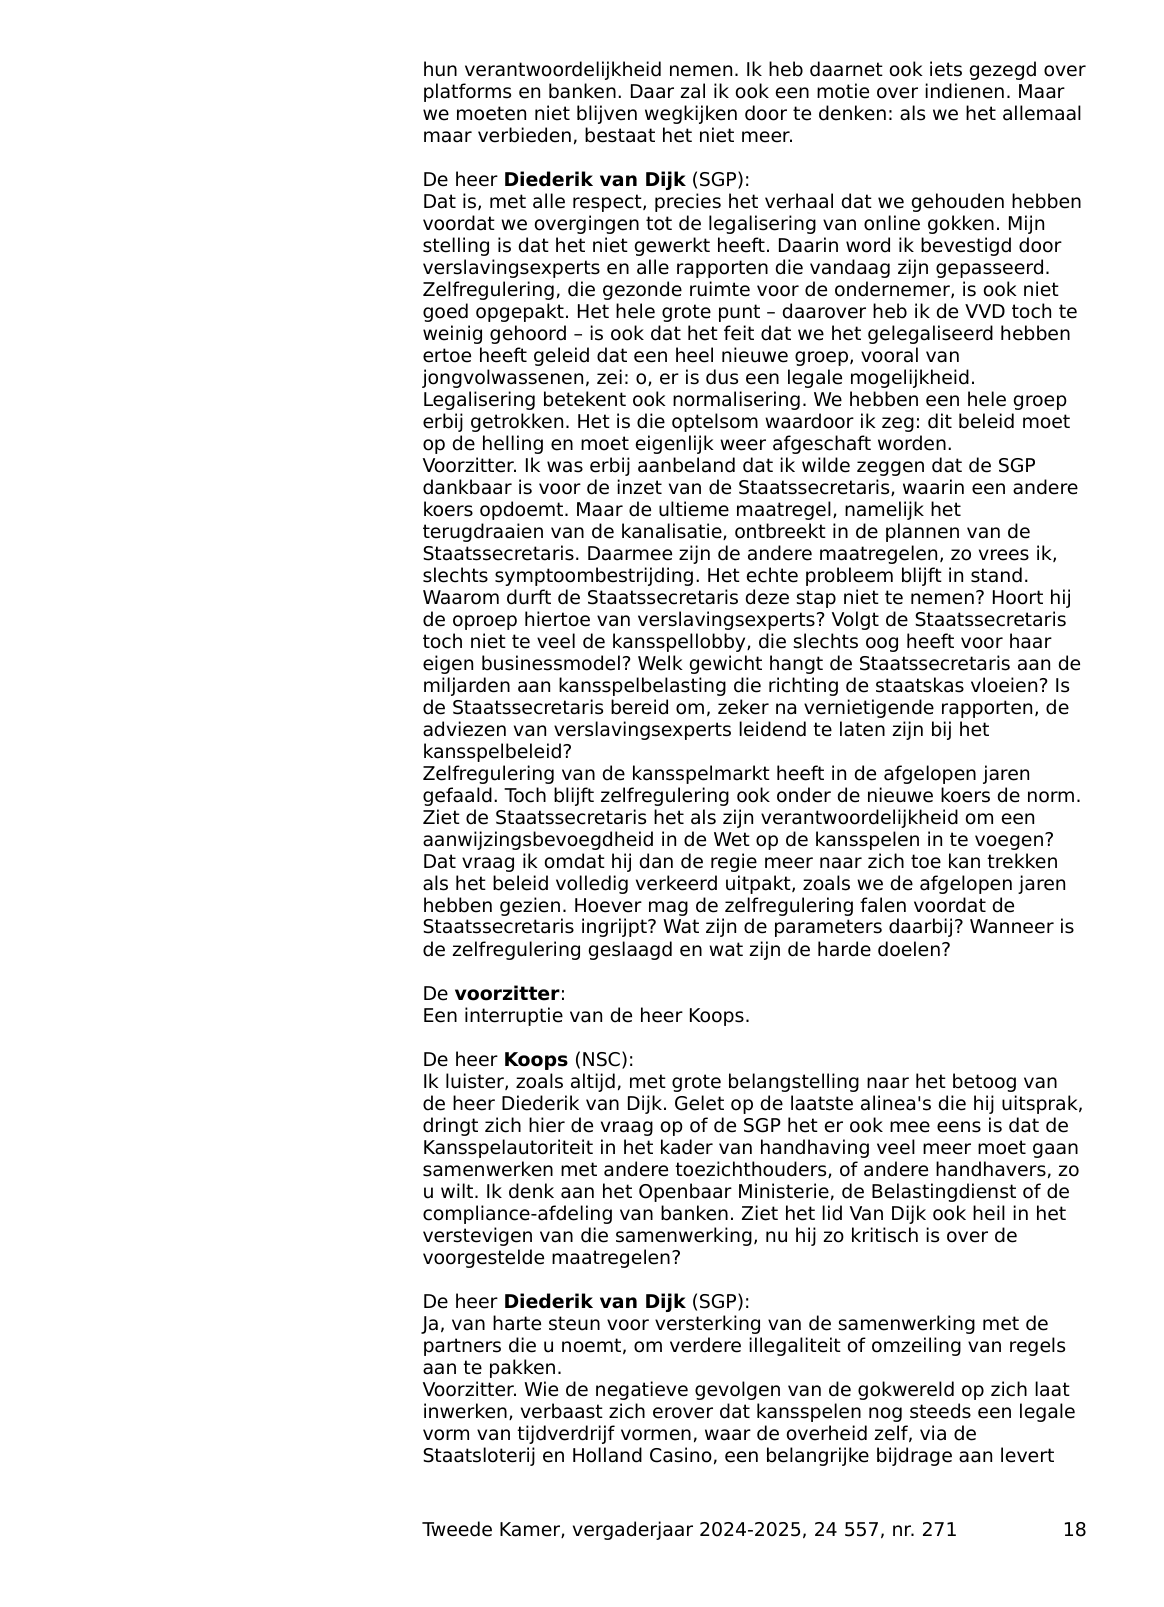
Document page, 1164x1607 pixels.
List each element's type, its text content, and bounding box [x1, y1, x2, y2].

text hun verantwoordelijkheid nemen. Ik heb daarnet ook iets gezegd over platforms en banken. Daar zal ik ook een motie over indienen. Maar we moeten niet blijven wegkijken door te denken: als we het allemaal maar verbieden, bestaat het niet meer. [422, 59, 1087, 147]
text Een interruptie van de heer Koops. [422, 1004, 1087, 1027]
text Voorzitter. Wie de negatieve gevolgen van de gokwereld op zich laat inwerken, verbaast zich erover dat kansspelen nog steeds een legale vorm van tijdverdrijf vormen, waar de overheid zelf, via de Staatsloterij en Holland Casino, een belangrijke bijdrage aan levert [422, 1379, 1087, 1467]
text De heer Koops (NSC): [422, 1049, 1087, 1071]
text De voorzitter: [422, 983, 1087, 1004]
text Zelfregulering van de kansspelmarkt heeft in de afgelopen jaren gefaald. Toch blijft zelfregulering ook onder de nieuwe koers de norm. Ziet de Staatssecretaris het als zijn verantwoordelijkheid om een aanwijzingsbevoegdheid in de Wet op de kansspelen in te voegen? Dat vraag ik omdat hij dan de regie meer naar zich toe kan trekken als het beleid volledig verkeerd uitpakt, zoals we de afgelopen jaren hebben gezien. Hoever mag de zelfregulering falen voordat de Staatssecretaris ingrijpt? Wat zijn de parameters daarbij? Wanneer is de zelfregulering geslaagd en wat zijn de harde doelen? [422, 763, 1087, 960]
text Voorzitter. Ik was erbij aanbeland dat ik wilde zeggen dat de SGP dankbaar is voor de inzet van de Staatssecretaris, waarin een andere koers opdoemt. Maar de ultieme maatregel, namelijk het terugdraaien van de kanalisatie, ontbreekt in de plannen van de Staatssecretaris. Daarmee zijn de andere maatregelen, zo vrees ik, slechts symptoombestrijding. Het echte probleem blijft in stand. Waarom durft de Staatssecretaris deze stap niet te nemen? Hoort hij de oproep hiertoe van verslavingsexperts? Volgt de Staatssecretaris toch niet te veel de kansspellobby, die slechts oog heeft voor haar eigen businessmodel? Welk gewicht hangt de Staatssecretaris aan de miljarden aan kansspelbelasting die richting de staatskas vloeien? Is de Staatssecretaris bereid om, zeker na vernietigende rapporten, de adviezen van verslavingsexperts leidend te laten zijn bij het kansspelbeleid? [422, 455, 1087, 763]
text De heer Diederik van Dijk (SGP): [422, 169, 1087, 191]
text Ik luister, zoals altijd, met grote belangstelling naar het betoog van de heer Diederik van Dijk. Gelet op de laatste alinea's die hij uitsprak, dringt zich hier de vraag op of de SGP het er ook mee eens is dat de Kansspelautoriteit in het kader van handhaving veel meer moet gaan samenwerken met andere toezichthouders, of andere handhavers, zo u wilt. Ik denk aan het Openbaar Ministerie, de Belastingdienst of de compliance-afdeling van banken. Ziet het lid Van Dijk ook heil in het verstevigen van die samenwerking, nu hij zo kritisch is over de voorgestelde maatregelen? [422, 1071, 1087, 1268]
text Dat is, met alle respect, precies het verhaal dat we gehouden hebben voordat we overgingen tot de legalisering van online gokken. Mijn stelling is dat het niet gewerkt heeft. Daarin word ik bevestigd door verslavingsexperts en alle rapporten die vandaag zijn gepasseerd. Zelfregulering, die gezonde ruimte voor de ondernemer, is ook niet goed opgepakt. Het hele grote punt – daarover heb ik de VVD toch te weinig gehoord – is ook dat het feit dat we het gelegaliseerd hebben ertoe heeft geleid dat een heel nieuwe groep, vooral van jongvolwassenen, zei: o, er is dus een legale mogelijkheid. Legalisering betekent ook normalisering. We hebben een hele groep erbij getrokken. Het is die optelsom waardoor ik zeg: dit beleid moet op de helling en moet eigenlijk weer afgeschaft worden. [422, 191, 1087, 455]
text De heer Diederik van Dijk (SGP): [422, 1291, 1087, 1313]
text Ja, van harte steun voor versterking van de samenwerking met de partners die u noemt, om verdere illegaliteit of omzeiling van regels aan te pakken. [422, 1313, 1087, 1379]
